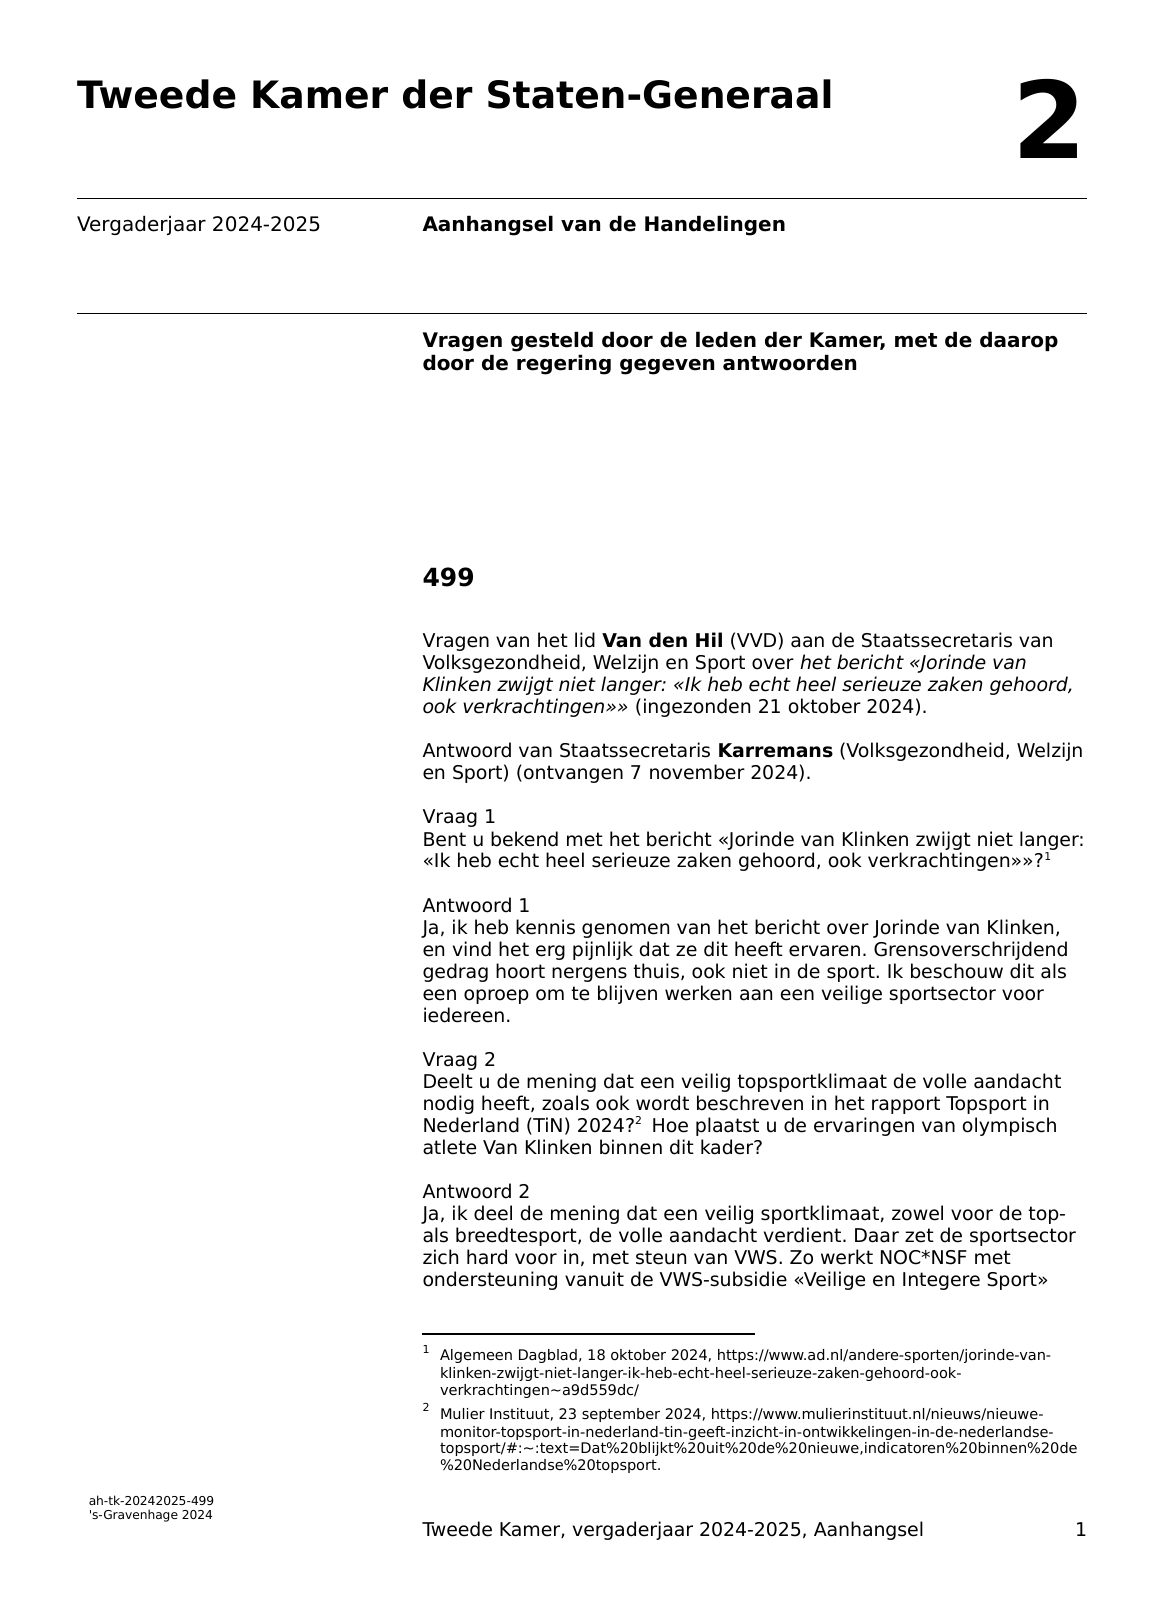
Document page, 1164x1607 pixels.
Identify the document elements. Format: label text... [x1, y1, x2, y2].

text Vragen van het lid Van den Hil (VVD) aan de Staatssecretaris van Volksgezondheid, Welzijn en Sport over het bericht «Jorinde van Klinken zwijgt niet langer: «Ik heb echt heel serieuze zaken gehoord, ook verkrachtingen»» (ingezonden 21 oktober 2024). [422, 630, 1087, 718]
text Mulier Instituut, 23 september 2024, https://www.mulierinstituut.nl/nieuws/nieuwe-monitor-topsport-in-nederland-tin-geeft-inzicht-in-ontwikkelingen-in-de-nederlandse-topsport/#:~:text=Dat%20blijkt%20uit%20de%20nieuwe,indicatoren%20binnen%20de%20Nederlandse%20topsport. [422, 1402, 1087, 1474]
text Ja, ik deel de mening dat een veilig sportklimaat, zowel voor de top- als breedtesport, de volle aandacht verdient. Daar zet de sportsector zich hard voor in, met steun van VWS. Zo werkt NOC*NSF met ondersteuning vanuit de VWS-subsidie «Veilige en Integere Sport» [422, 1203, 1087, 1291]
text Deelt u de mening dat een veilig topsportklimaat de volle aandacht nodig heeft, zoals ook wordt beschreven in het rapport Topsport in Nederland (TiN) 2024? Hoe plaatst u de ervaringen van olympisch atlete Van Klinken binnen dit kader? [422, 1071, 1087, 1158]
text Vraag 2 [422, 1049, 1087, 1071]
text 's-Gravenhage 2024 [88, 1508, 323, 1522]
text Bent u bekend met het bericht «Jorinde van Klinken zwijgt niet langer: «Ik heb echt heel serieuze zaken gehoord, ook verkrachtingen»»? [422, 828, 1087, 872]
text Ja, ik heb kennis genomen van het bericht over Jorinde van Klinken, en vind het erg pijnlijk dat ze dit heeft ervaren. Grensoverschrijdend gedrag hoort nergens thuis, ook niet in de sport. Ik beschouw dit als een oproep om te blijven werken aan een veilige sportsector voor iedereen. [422, 917, 1087, 1026]
table_cell Vergaderjaar 2024-2025 [77, 199, 422, 313]
table_cell Vragen gesteld door de leden der Kamer, met de daarop door de regering gegeven antwoorden [422, 314, 1087, 375]
text Algemeen Dagblad, 18 oktober 2024, https://www.ad.nl/andere-sporten/jorinde-van-klinken-zwijgt-niet-langer-ik-heb-echt-heel-serieuze-zaken-gehoord-ook-verkrachtingen~a9d559dc/ [422, 1343, 1087, 1399]
text Antwoord van Staatssecretaris Karremans (Volksgezondheid, Welzijn en Sport) (ontvangen 7 november 2024). [422, 740, 1087, 784]
text Antwoord 2 [422, 1181, 1087, 1203]
table_cell Aanhangsel van de Handelingen [422, 199, 1087, 313]
text Vraag 1 [422, 806, 1087, 828]
table_cell [77, 314, 422, 375]
text Antwoord 1 [422, 894, 1087, 917]
table_header 2 [886, 59, 1087, 198]
table_header Tweede Kamer der Staten-Generaal [77, 59, 886, 198]
text 499 [422, 563, 1087, 592]
text ah-tk-20242025-499 [88, 1494, 323, 1508]
